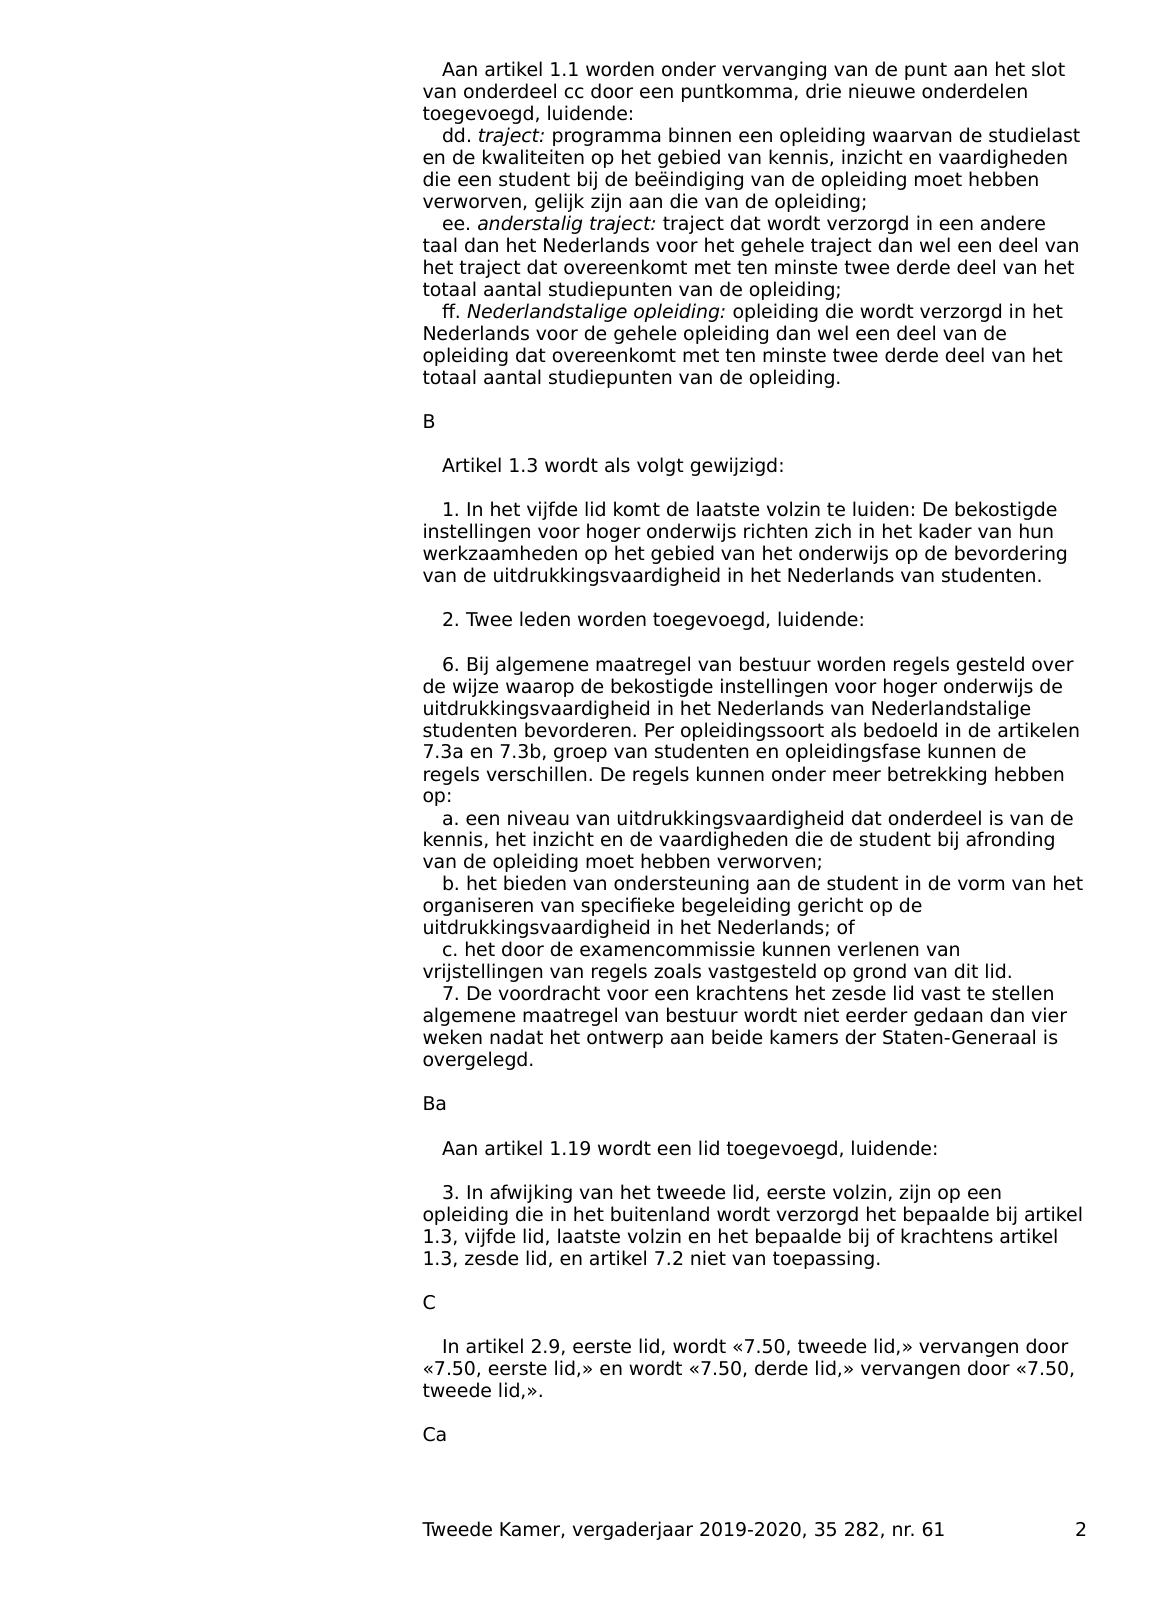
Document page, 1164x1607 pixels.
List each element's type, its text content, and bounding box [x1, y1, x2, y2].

text a. een niveau van uitdrukkingsvaardigheid dat onderdeel is van de kennis, het inzicht en de vaardigheden die de student bij afronding van de opleiding moet hebben verworven; [422, 807, 1087, 873]
text C [422, 1292, 1087, 1314]
text dd. traject: programma binnen een opleiding waarvan de studielast en de kwaliteiten op het gebied van kennis, inzicht en vaardigheden die een student bij de beëindiging van de opleiding moet hebben verworven, gelijk zijn aan die van de opleiding; [422, 125, 1087, 213]
text b. het bieden van ondersteuning aan de student in de vorm van het organiseren van specifieke begeleiding gericht op de uitdrukkingsvaardigheid in het Nederlands; of [422, 873, 1087, 939]
text c. het door de examencommissie kunnen verlenen van vrijstellingen van regels zoals vastgesteld op grond van dit lid. [422, 939, 1087, 983]
text Ca [422, 1424, 1087, 1446]
text 7. De voordracht voor een krachtens het zesde lid vast te stellen algemene maatregel van bestuur wordt niet eerder gedaan dan vier weken nadat het ontwerp aan beide kamers der Staten-Generaal is overgelegd. [422, 983, 1087, 1071]
text In artikel 2.9, eerste lid, wordt «7.50, tweede lid,» vervangen door «7.50, eerste lid,» en wordt «7.50, derde lid,» vervangen door «7.50, tweede lid,». [422, 1336, 1087, 1402]
text 3. In afwijking van het tweede lid, eerste volzin, zijn op een opleiding die in het buitenland wordt verzorgd het bepaalde bij artikel 1.3, vijfde lid, laatste volzin en het bepaalde bij of krachtens artikel 1.3, zesde lid, en artikel 7.2 niet van toepassing. [422, 1182, 1087, 1269]
text B [422, 411, 1087, 433]
text ee. anderstalig traject: traject dat wordt verzorgd in een andere taal dan het Nederlands voor het gehele traject dan wel een deel van het traject dat overeenkomt met ten minste twee derde deel van het totaal aantal studiepunten van de opleiding; [422, 213, 1087, 301]
text Aan artikel 1.1 worden onder vervanging van de punt aan het slot van onderdeel cc door een puntkomma, drie nieuwe onderdelen toegevoegd, luidende: [422, 59, 1087, 125]
text 2. Twee leden worden toegevoegd, luidende: [422, 609, 1087, 631]
text Ba [422, 1093, 1087, 1115]
text 1. In het vijfde lid komt de laatste volzin te luiden: De bekostigde instellingen voor hoger onderwijs richten zich in het kader van hun werkzaamheden op het gebied van het onderwijs op de bevordering van de uitdrukkingsvaardigheid in het Nederlands van studenten. [422, 499, 1087, 587]
text Artikel 1.3 wordt als volgt gewijzigd: [422, 455, 1087, 477]
text ff. Nederlandstalige opleiding: opleiding die wordt verzorgd in het Nederlands voor de gehele opleiding dan wel een deel van de opleiding dat overeenkomt met ten minste twee derde deel van het totaal aantal studiepunten van de opleiding. [422, 301, 1087, 389]
text 6. Bij algemene maatregel van bestuur worden regels gesteld over de wijze waarop de bekostigde instellingen voor hoger onderwijs de uitdrukkingsvaardigheid in het Nederlands van Nederlandstalige studenten bevorderen. Per opleidingssoort als bedoeld in de artikelen 7.3a en 7.3b, groep van studenten en opleidingsfase kunnen de regels verschillen. De regels kunnen onder meer betrekking hebben op: [422, 653, 1087, 807]
text Aan artikel 1.19 wordt een lid toegevoegd, luidende: [422, 1137, 1087, 1159]
